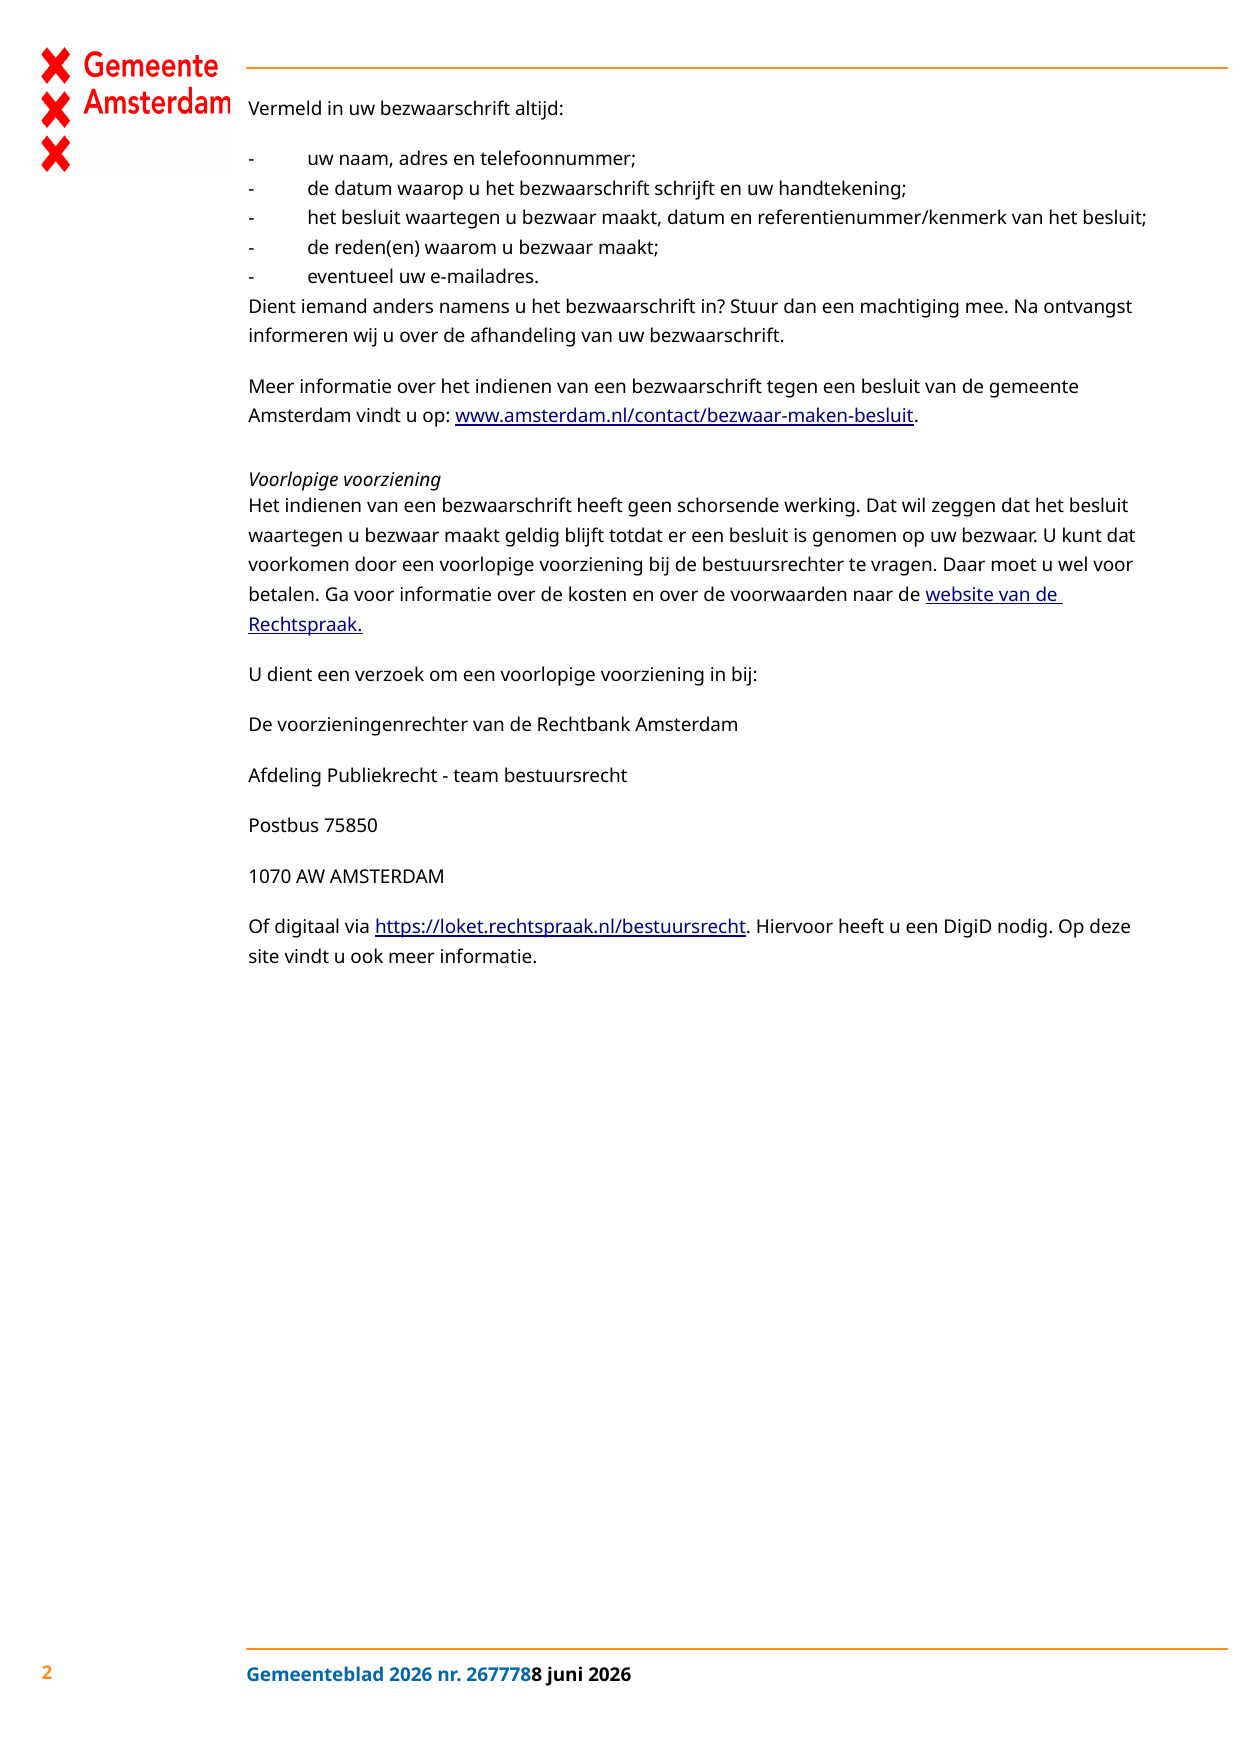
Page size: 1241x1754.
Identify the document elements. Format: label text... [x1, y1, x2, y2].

text Vermeld in uw bezwaarschrift altijd: [248, 95, 1152, 121]
list uw naam, adres en telefoonnummer; [248, 145, 1152, 171]
text Dient iemand anders namens u het bezwaarschrift in? Stuur dan een machtiging mee. Na ontvangst informeren wij u over de afhandeling van uw bezwaarschrift. [248, 293, 1152, 348]
list de reden(en) waarom u bezwaar maakt; [248, 234, 1152, 260]
text Meer informatie over het indienen van een bezwaarschrift tegen een besluit van de gemeente Amsterdam vindt u op: www.amsterdam.nl/contact/bezwaar-maken-besluit. [248, 373, 1152, 428]
list het besluit waartegen u bezwaar maakt, datum en referentienummer/kenmerk van het besluit; [248, 204, 1152, 230]
list de datum waarop u het bezwaarschrift schrijft en uw handtekening; [248, 175, 1152, 201]
text 1070 AW AMSTERDAM [248, 863, 1152, 888]
text Het indienen van een bezwaarschrift heeft geen schorsende werking. Dat wil zeggen dat het besluit waartegen u bezwaar maakt geldig blijft totdat er een besluit is genomen op uw bezwaar. U kunt dat voorkomen door een voorlopige voorziening bij de bestuursrechter te vragen. Daar moet u wel voor betalen. Ga voor informatie over de kosten en over de voorwaarden naar de website van de Rechtspraak. [248, 492, 1152, 636]
text De voorzieningenrechter van de Rechtbank Amsterdam [248, 712, 1152, 737]
text Afdeling Publiekrecht - team bestuursrecht [248, 762, 1152, 788]
text Postbus 75850 [248, 812, 1152, 838]
picture [41, 47, 231, 172]
text Of digitaal via https://loket.rechtspraak.nl/bestuursrecht. Hiervoor heeft u een DigiD nodig. Op deze site vindt u ook meer informatie. [248, 913, 1152, 968]
list eventueel uw e-mailadres. [248, 263, 1152, 289]
text U dient een verzoek om een voorlopige voorziening in bij: [248, 661, 1152, 687]
text Voorlopige voorziening [248, 467, 1152, 492]
